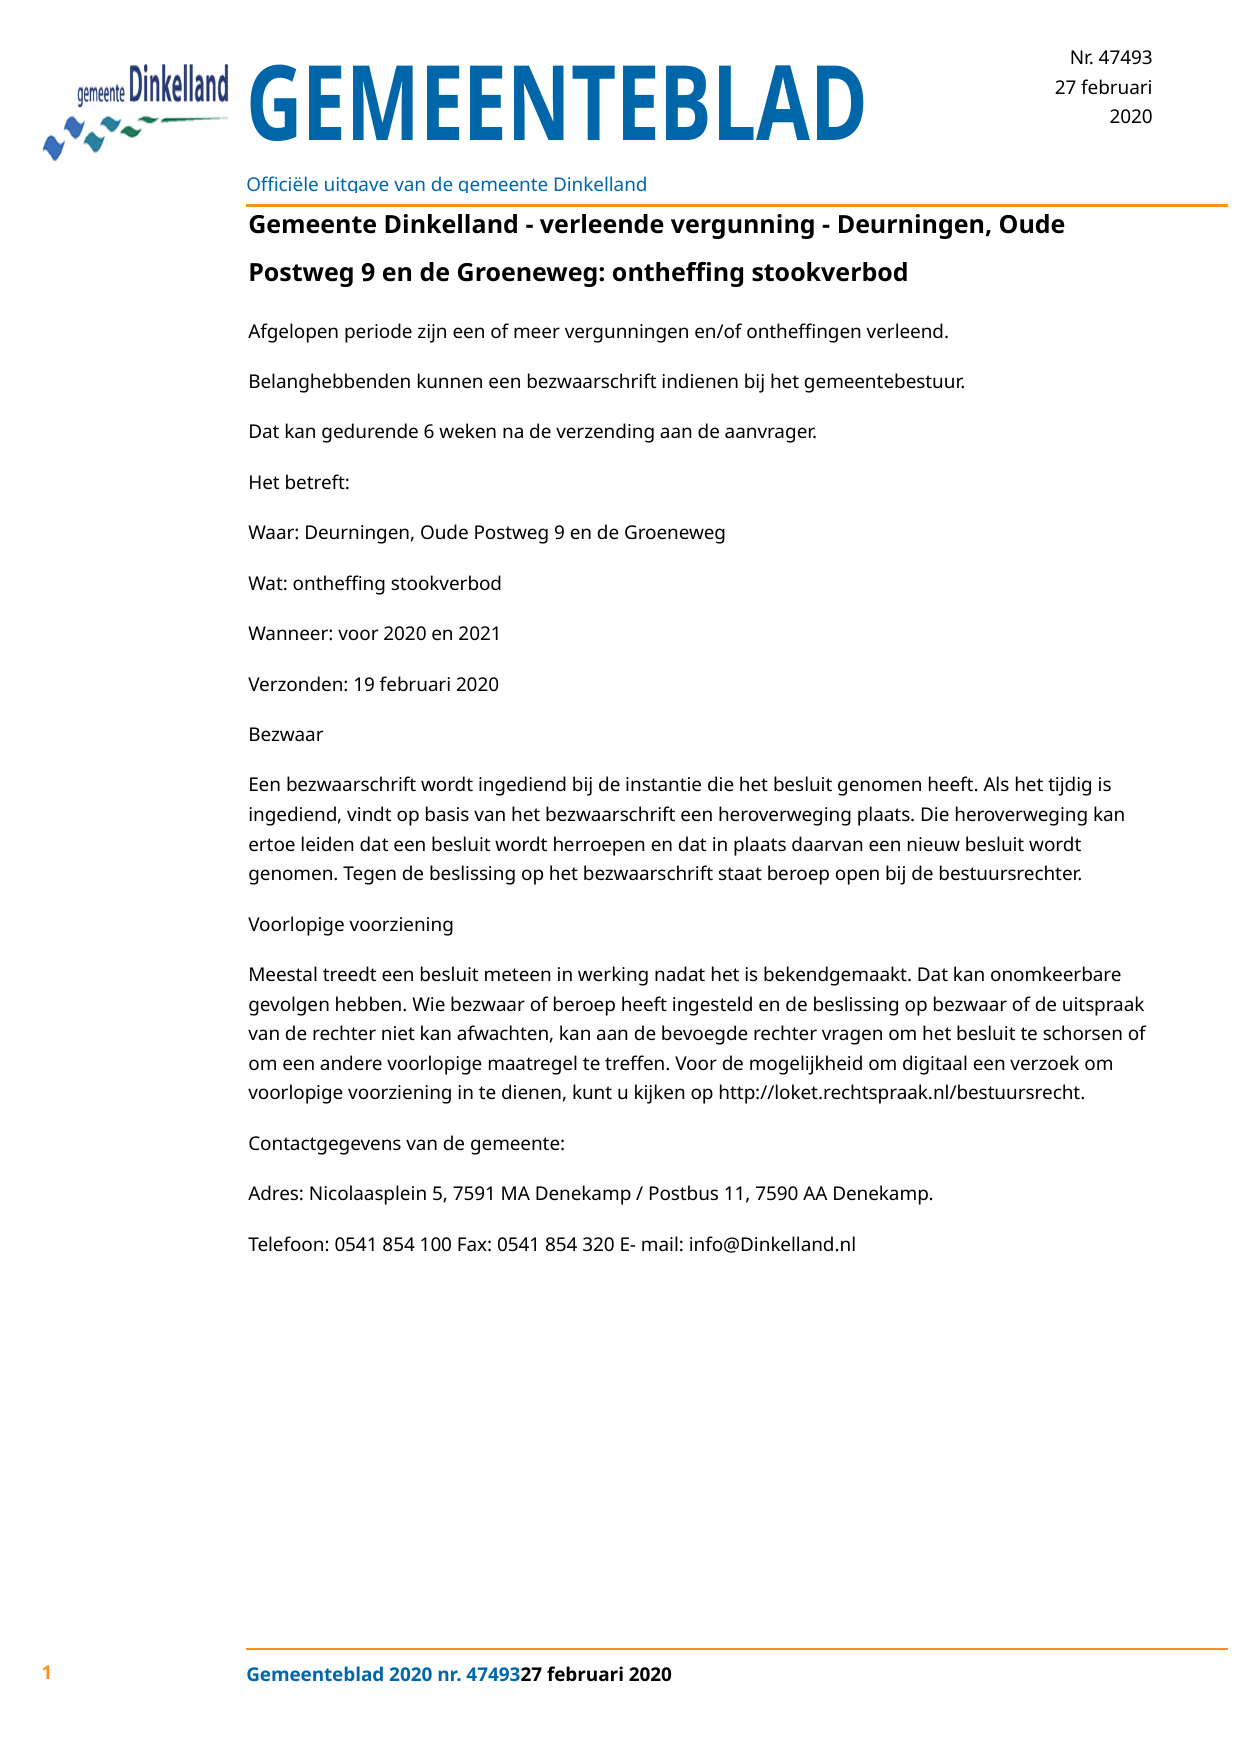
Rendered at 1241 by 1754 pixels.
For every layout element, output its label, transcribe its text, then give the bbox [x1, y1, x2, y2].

text Bezwaar [248, 721, 1152, 747]
text Het betreft: [248, 469, 1152, 495]
text Dat kan gedurende 6 weken na de verzending aan de aanvrager. [248, 419, 1152, 444]
picture [41, 47, 231, 172]
text Een bezwaarschrift wordt ingediend bij de instantie die het besluit genomen heeft. Als het tijdig is ingediend, vindt op basis van het bezwaarschrift een heroverweging plaats. Die heroverweging kan ertoe leiden dat een besluit wordt herroepen en dat in plaats daarvan een nieuw besluit wordt genomen. Tegen de beslissing op het bezwaarschrift staat beroep open bij de bestuursrechter. [248, 772, 1152, 886]
text Belanghebbenden kunnen een bezwaarschrift indienen bij het gemeentebestuur. [248, 368, 1152, 394]
text Verzonden: 19 februari 2020 [248, 671, 1152, 697]
text Waar: Deurningen, Oude Postweg 9 en de Groeneweg [248, 519, 1152, 545]
text Wat: ontheffing stookverbod [248, 570, 1152, 596]
text Adres: Nicolaasplein 5, 7591 MA Denekamp / Postbus 11, 7590 AA Denekamp. [248, 1180, 1152, 1206]
text Telefoon: 0541 854 100 Fax: 0541 854 320 E- mail: info@Dinkelland.nl [248, 1231, 1152, 1257]
text Afgelopen periode zijn een of meer vergunningen en/of ontheffingen verleend. [248, 318, 1152, 344]
text Gemeente Dinkelland - verleende vergunning - Deurningen, Oude Postweg 9 en de Groeneweg: ontheffing stookverbod [248, 207, 1152, 288]
text Contactgegevens van de gemeente: [248, 1130, 1152, 1156]
text Wanneer: voor 2020 en 2021 [248, 620, 1152, 646]
text Voorlopige voorziening [248, 911, 1152, 937]
text Meestal treedt een besluit meteen in werking nadat het is bekendgemaakt. Dat kan onomkeerbare gevolgen hebben. Wie bezwaar of beroep heeft ingesteld en de beslissing op bezwaar of de uitspraak van de rechter niet kan afwachten, kan aan de bevoegde rechter vragen om het besluit te schorsen of om een andere voorlopige maatregel te treffen. Voor de mogelijkheid om digitaal een verzoek om voorlopige voorziening in te dienen, kunt u kijken op http://loket.rechtspraak.nl/bestuursrecht. [248, 961, 1152, 1105]
